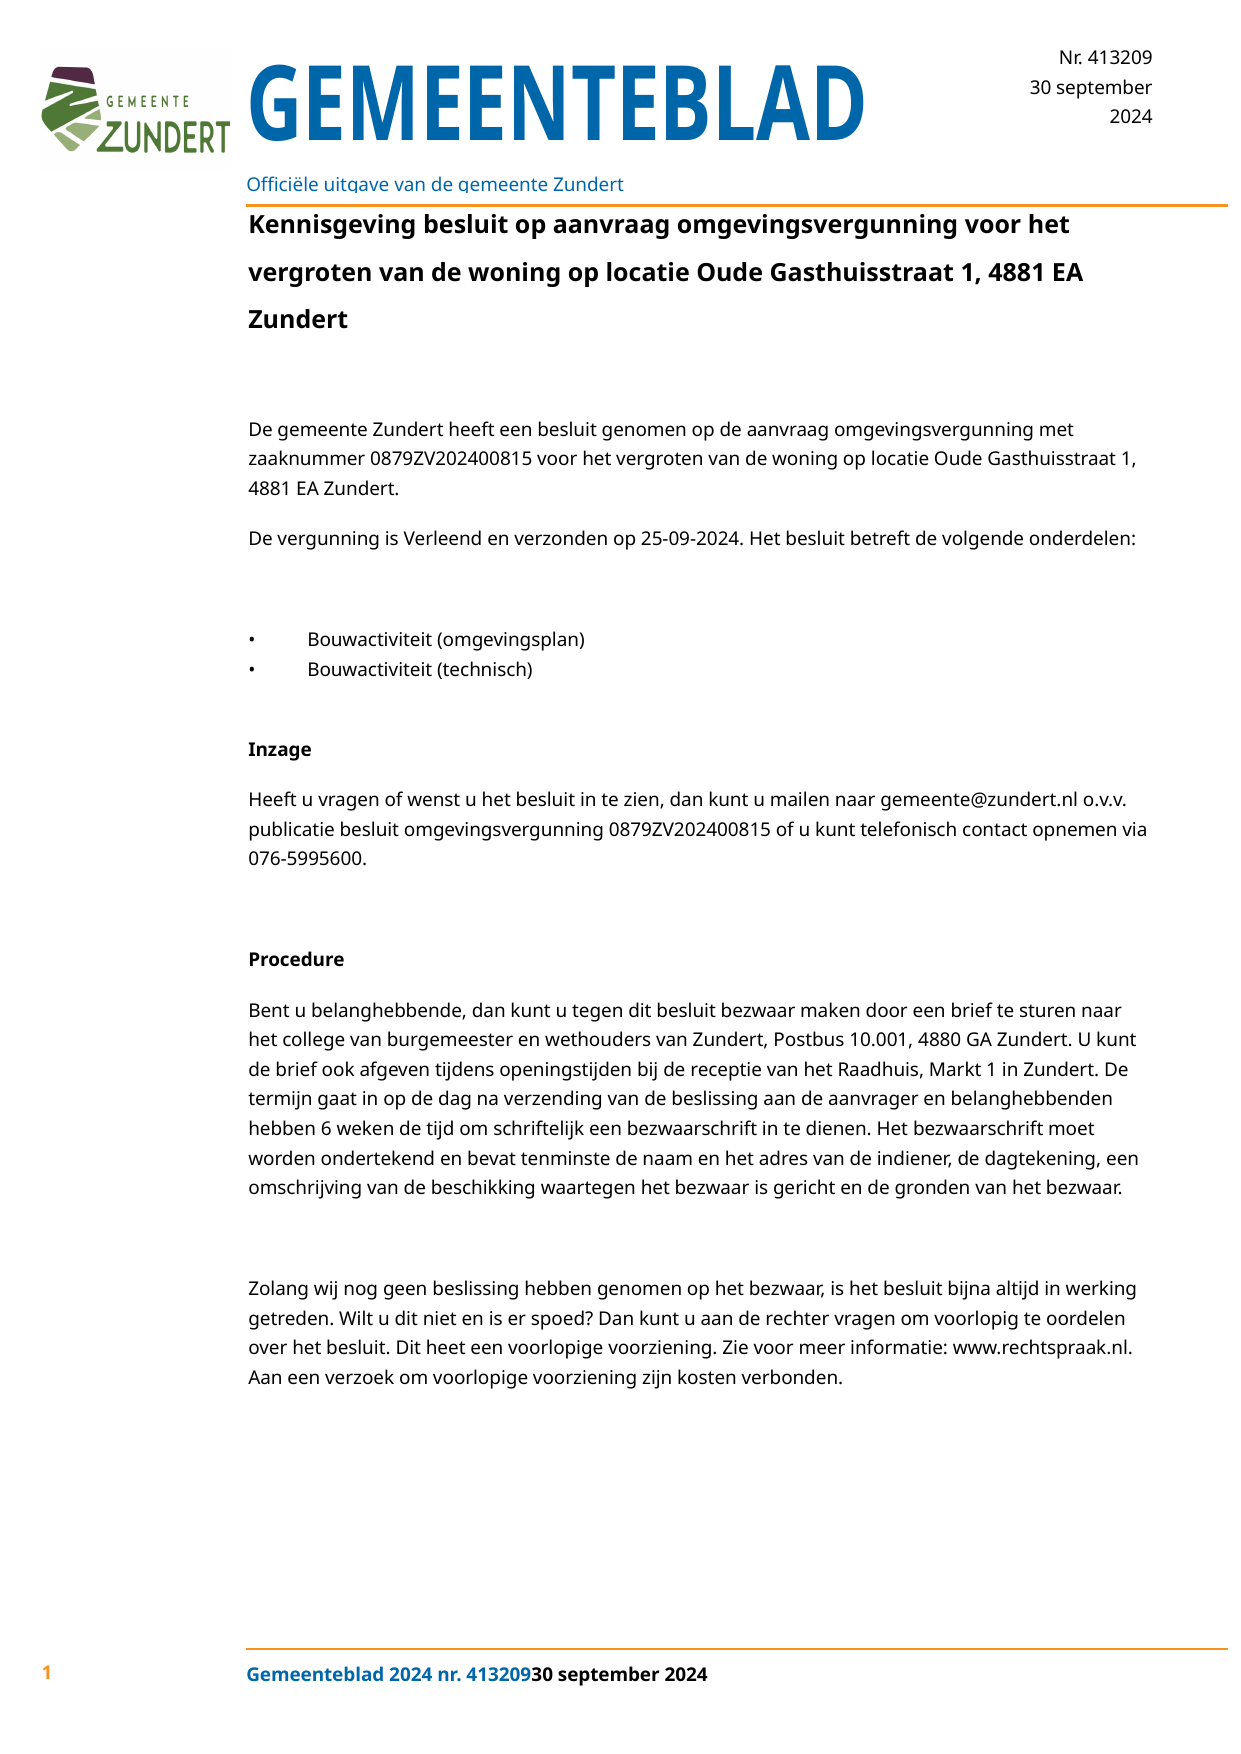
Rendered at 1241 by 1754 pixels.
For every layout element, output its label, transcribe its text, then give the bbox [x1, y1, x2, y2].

text Bent u belanghebbende, dan kunt u tegen dit besluit bezwaar maken door een brief te sturen naar het college van burgemeester en wethouders van Zundert, Postbus 10.001, 4880 GA Zundert. U kunt de brief ook afgeven tijdens openingstijden bij de receptie van het Raadhuis, Markt 1 in Zundert. De termijn gaat in op de dag na verzending van de beslissing aan de aanvrager en belanghebbenden hebben 6 weken de tijd om schriftelijk een bezwaarschrift in te dienen. Het bezwaarschrift moet worden ondertekend en bevat tenminste de naam en het adres van de indiener, de dagtekening, een omschrijving van de beschikking waartegen het bezwaar is gericht en de gronden van het bezwaar. [248, 997, 1152, 1200]
text Zolang wij nog geen beslissing hebben genomen op het bezwaar, is het besluit bijna altijd in werking getreden. Wilt u dit niet en is er spoed? Dan kunt u aan de rechter vragen om voorlopig te oordelen over het besluit. Dit heet een voorlopige voorziening. Zie voor meer informatie: www.rechtspraak.nl. Aan een verzoek om voorlopige voorziening zijn kosten verbonden. [248, 1275, 1152, 1389]
text De gemeente Zundert heeft een besluit genomen op de aanvraag omgevingsvergunning met zaaknummer 0879ZV202400815 voor het vergroten van de woning op locatie Oude Gasthuisstraat 1, 4881 EA Zundert. [248, 416, 1152, 501]
text Inzage [248, 736, 1152, 762]
text Procedure [248, 946, 1152, 972]
text De vergunning is Verleend en verzonden op 25-09-2024. Het besluit betreft de volgende onderdelen: [248, 526, 1152, 551]
text Heeft u vragen of wenst u het besluit in te zien, dan kunt u mailen naar gemeente@zundert.nl o.v.v. publicatie besluit omgevingsvergunning 0879ZV202400815 of u kunt telefonisch contact opnemen via 076-5995600. [248, 786, 1152, 871]
list Bouwactiviteit (technisch) [248, 656, 1152, 682]
text Kennisgeving besluit op aanvraag omgevingsvergunning voor het vergroten van de woning op locatie Oude Gasthuisstraat 1, 4881 EA Zundert [248, 207, 1152, 336]
picture [41, 47, 231, 172]
list Bouwactiviteit (omgevingsplan) [248, 626, 1152, 652]
